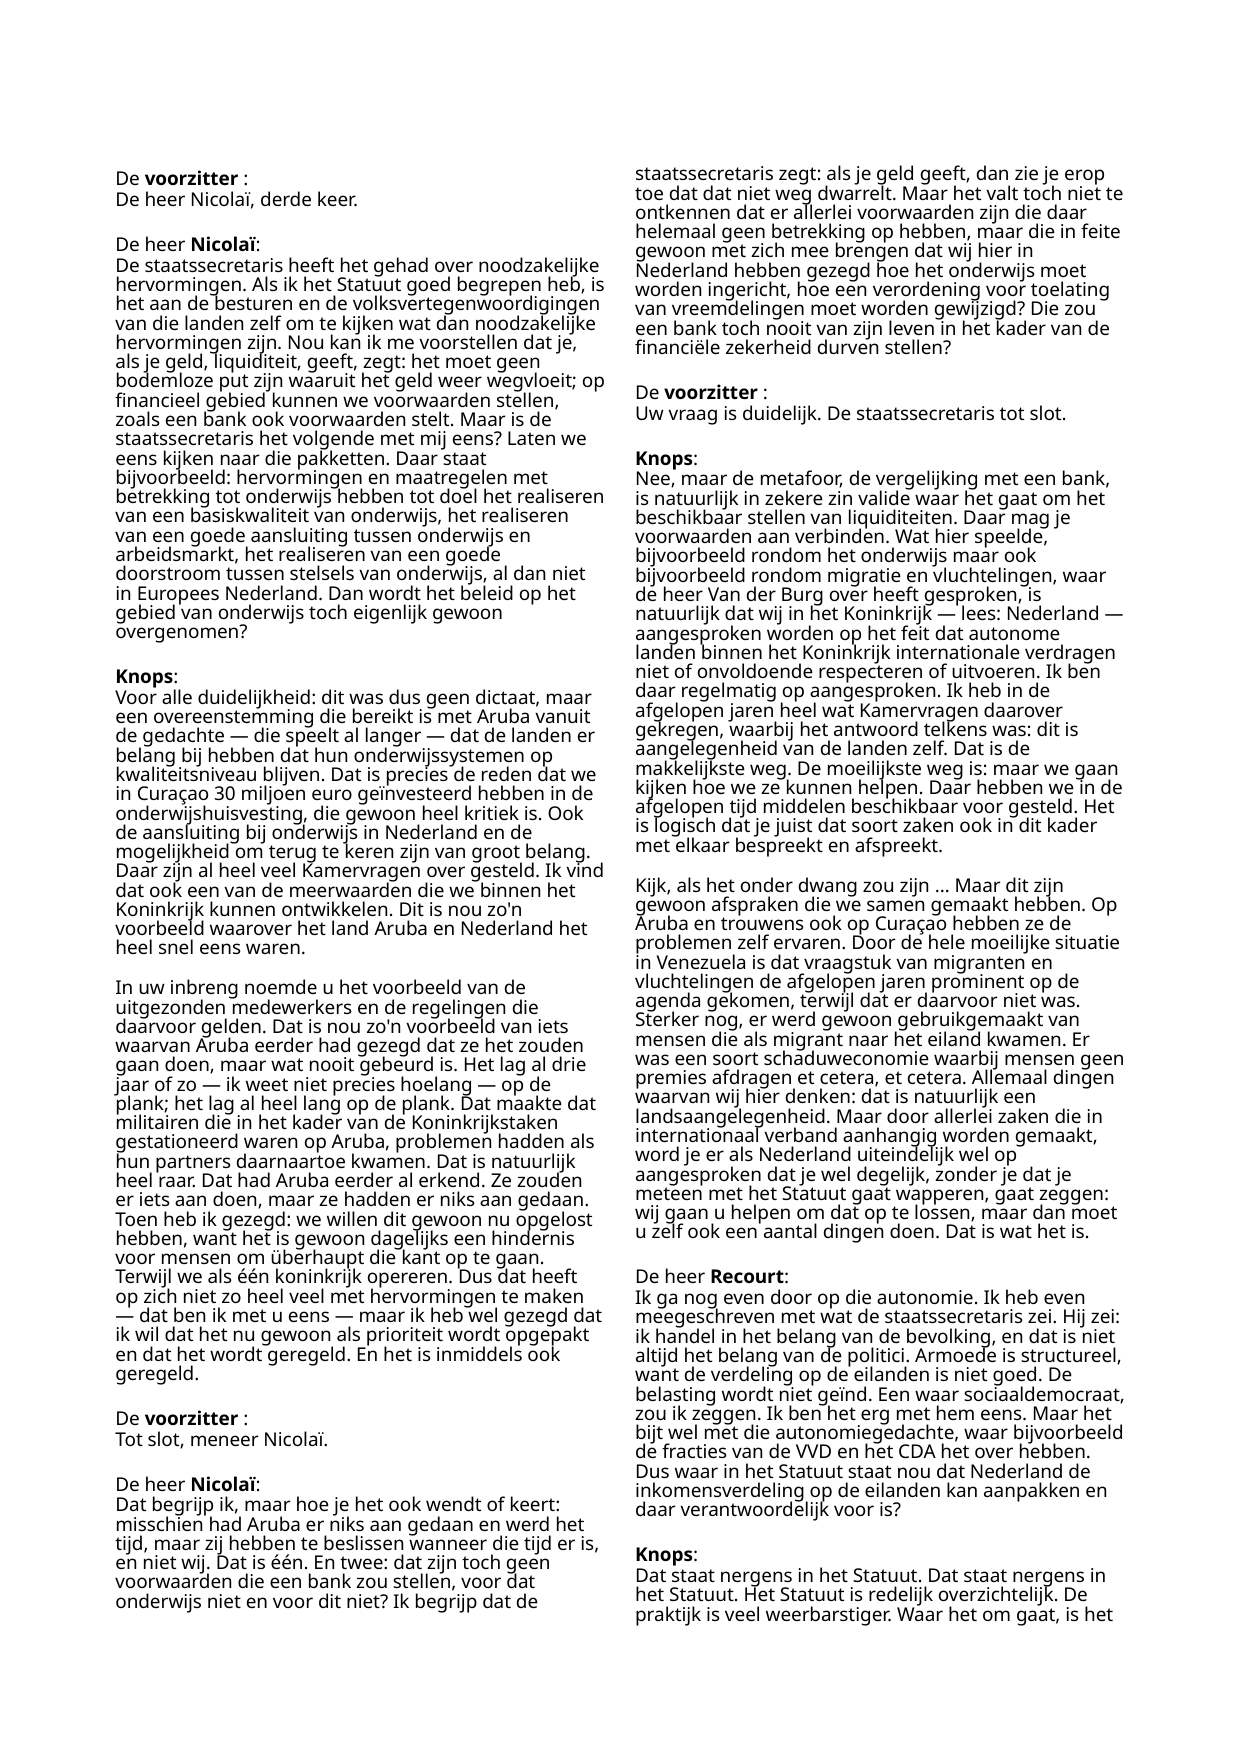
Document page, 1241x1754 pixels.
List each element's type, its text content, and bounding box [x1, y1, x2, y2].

text De voorzitter : [115, 165, 605, 191]
text De heer Recourt: [635, 1263, 1125, 1289]
text Tot slot, meneer Nicolaï. [115, 1431, 605, 1450]
text staatssecretaris zegt: als je geld geeft, dan zie je erop toe dat dat niet weg dwarrelt. Maar het valt toch niet te ontkennen dat er allerlei voorwaarden zijn die daar helemaal geen betrekking op hebben, maar die in feite gewoon met zich mee brengen dat wij hier in Nederland hebben gezegd hoe het onderwijs moet worden ingericht, hoe een verordening voor toelating van vreemdelingen moet worden gewijzigd? Die zou een bank toch nooit van zijn leven in het kader van de financiële zekerheid durven stellen? [635, 165, 1125, 358]
text In uw inbreng noemde u het voorbeeld van de uitgezonden medewerkers en de regelingen die daarvoor gelden. Dat is nou zo'n voorbeeld van iets waarvan Aruba eerder had gezegd dat ze het zouden gaan doen, maar wat nooit gebeurd is. Het lag al drie jaar of zo — ik weet niet precies hoelang — op de plank; het lag al heel lang op de plank. Dat maakte dat militairen die in het kader van de Koninkrijkstaken gestationeerd waren op Aruba, problemen hadden als hun partners daarnaartoe kwamen. Dat is natuurlijk heel raar. Dat had Aruba eerder al erkend. Ze zouden er iets aan doen, maar ze hadden er niks aan gedaan. Toen heb ik gezegd: we willen dit gewoon nu opgelost hebben, want het is gewoon dagelijks een hindernis voor mensen om überhaupt die kant op te gaan. Terwijl we als één koninkrijk opereren. Dus dat heeft op zich niet zo heel veel met hervormingen te maken — dat ben ik met u eens — maar ik heb wel gezegd dat ik wil dat het nu gewoon als prioriteit wordt opgepakt en dat het wordt geregeld. En het is inmiddels ook geregeld. [115, 979, 605, 1384]
text Dat begrijp ik, maar hoe je het ook wendt of keert: misschien had Aruba er niks aan gedaan en werd het tijd, maar zij hebben te beslissen wanneer die tijd er is, en niet wij. Dat is één. En twee: dat zijn toch geen voorwaarden die een bank zou stellen, voor dat onderwijs niet en voor dit niet? Ik begrijp dat de [115, 1496, 605, 1612]
text De heer Nicolaï: [115, 1471, 605, 1496]
text Ik ga nog even door op die autonomie. Ik heb even meegeschreven met wat de staatssecretaris zei. Hij zei: ik handel in het belang van de bevolking, en dat is niet altijd het belang van de politici. Armoede is structureel, want de verdeling op de eilanden is niet goed. De belasting wordt niet geïnd. Een waar sociaaldemocraat, zou ik zeggen. Ik ben het erg met hem eens. Maar het bijt wel met die autonomiegedachte, waar bijvoorbeeld de fracties van de VVD en het CDA het over hebben. Dus waar in het Statuut staat nou dat Nederland de inkomensverdeling op de eilanden kan aanpakken en daar verantwoordelijk voor is? [635, 1289, 1125, 1521]
text Knops: [635, 1541, 1125, 1567]
text De voorzitter : [635, 379, 1125, 404]
text Nee, maar de metafoor, de vergelijking met een bank, is natuurlijk in zekere zin valide waar het gaat om het beschikbaar stellen van liquiditeiten. Daar mag je voorwaarden aan verbinden. Wat hier speelde, bijvoorbeeld rondom het onderwijs maar ook bijvoorbeeld rondom migratie en vluchtelingen, waar de heer Van der Burg over heeft gesproken, is natuurlijk dat wij in het Koninkrijk — lees: Nederland — aangesproken worden op het feit dat autonome landen binnen het Koninkrijk internationale verdragen niet of onvoldoende respecteren of uitvoeren. Ik ben daar regelmatig op aangesproken. Ik heb in de afgelopen jaren heel wat Kamervragen daarover gekregen, waarbij het antwoord telkens was: dit is aangelegenheid van de landen zelf. Dat is de makkelijkste weg. De moeilijkste weg is: maar we gaan kijken hoe we ze kunnen helpen. Daar hebben we in de afgelopen tijd middelen beschikbaar voor gesteld. Het is logisch dat je juist dat soort zaken ook in dit kader met elkaar bespreekt en afspreekt. [635, 470, 1125, 856]
text De heer Nicolaï, derde keer. [115, 191, 605, 210]
text Dat staat nergens in het Statuut. Dat staat nergens in het Statuut. Het Statuut is redelijk overzichtelijk. De praktijk is veel weerbarstiger. Waar het om gaat, is het [635, 1567, 1125, 1625]
text Voor alle duidelijkheid: dit was dus geen dictaat, maar een overeenstemming die bereikt is met Aruba vanuit de gedachte — die speelt al langer — dat de landen er belang bij hebben dat hun onderwijssystemen op kwaliteitsniveau blijven. Dat is precies de reden dat we in Curaçao 30 miljoen euro geïnvesteerd hebben in de onderwijshuisvesting, die gewoon heel kritiek is. Ook de aansluiting bij onderwijs in Nederland en de mogelijkheid om terug te keren zijn van groot belang. Daar zijn al heel veel Kamervragen over gesteld. Ik vind dat ook een van de meerwaarden die we binnen het Koninkrijk kunnen ontwikkelen. Dit is nou zo'n voorbeeld waarover het land Aruba en Nederland het heel snel eens waren. [115, 689, 605, 959]
text Kijk, als het onder dwang zou zijn … Maar dit zijn gewoon afspraken die we samen gemaakt hebben. Op Aruba en trouwens ook op Curaçao hebben ze de problemen zelf ervaren. Door de hele moeilijke situatie in Venezuela is dat vraagstuk van migranten en vluchtelingen de afgelopen jaren prominent op de agenda gekomen, terwijl dat er daarvoor niet was. Sterker nog, er werd gewoon gebruikgemaakt van mensen die als migrant naar het eiland kwamen. Er was een soort schaduweconomie waarbij mensen geen premies afdragen et cetera, et cetera. Allemaal dingen waarvan wij hier denken: dat is natuurlijk een landsaangelegenheid. Maar door allerlei zaken die in internationaal verband aanhangig worden gemaakt, word je er als Nederland uiteindelijk wel op aangesproken dat je wel degelijk, zonder je dat je meteen met het Statuut gaat wapperen, gaat zeggen: wij gaan u helpen om dat op te lossen, maar dan moet u zelf ook een aantal dingen doen. Dat is wat het is. [635, 877, 1125, 1243]
text De staatssecretaris heeft het gehad over noodzakelijke hervormingen. Als ik het Statuut goed begrepen heb, is het aan de besturen en de volksvertegenwoordigingen van die landen zelf om te kijken wat dan noodzakelijke hervormingen zijn. Nou kan ik me voorstellen dat je, als je geld, liquiditeit, geeft, zegt: het moet geen bodemloze put zijn waaruit het geld weer wegvloeit; op financieel gebied kunnen we voorwaarden stellen, zoals een bank ook voorwaarden stelt. Maar is de staatssecretaris het volgende met mij eens? Laten we eens kijken naar die pakketten. Daar staat bijvoorbeeld: hervormingen en maatregelen met betrekking tot onderwijs hebben tot doel het realiseren van een basiskwaliteit van onderwijs, het realiseren van een goede aansluiting tussen onderwijs en arbeidsmarkt, het realiseren van een goede doorstroom tussen stelsels van onderwijs, al dan niet in Europees Nederland. Dan wordt het beleid op het gebied van onderwijs toch eigenlijk gewoon overgenomen? [115, 257, 605, 642]
text Knops: [635, 445, 1125, 470]
text De heer Nicolaï: [115, 231, 605, 257]
text Uw vraag is duidelijk. De staatssecretaris tot slot. [635, 404, 1125, 424]
text Knops: [115, 663, 605, 689]
text De voorzitter : [115, 1405, 605, 1431]
